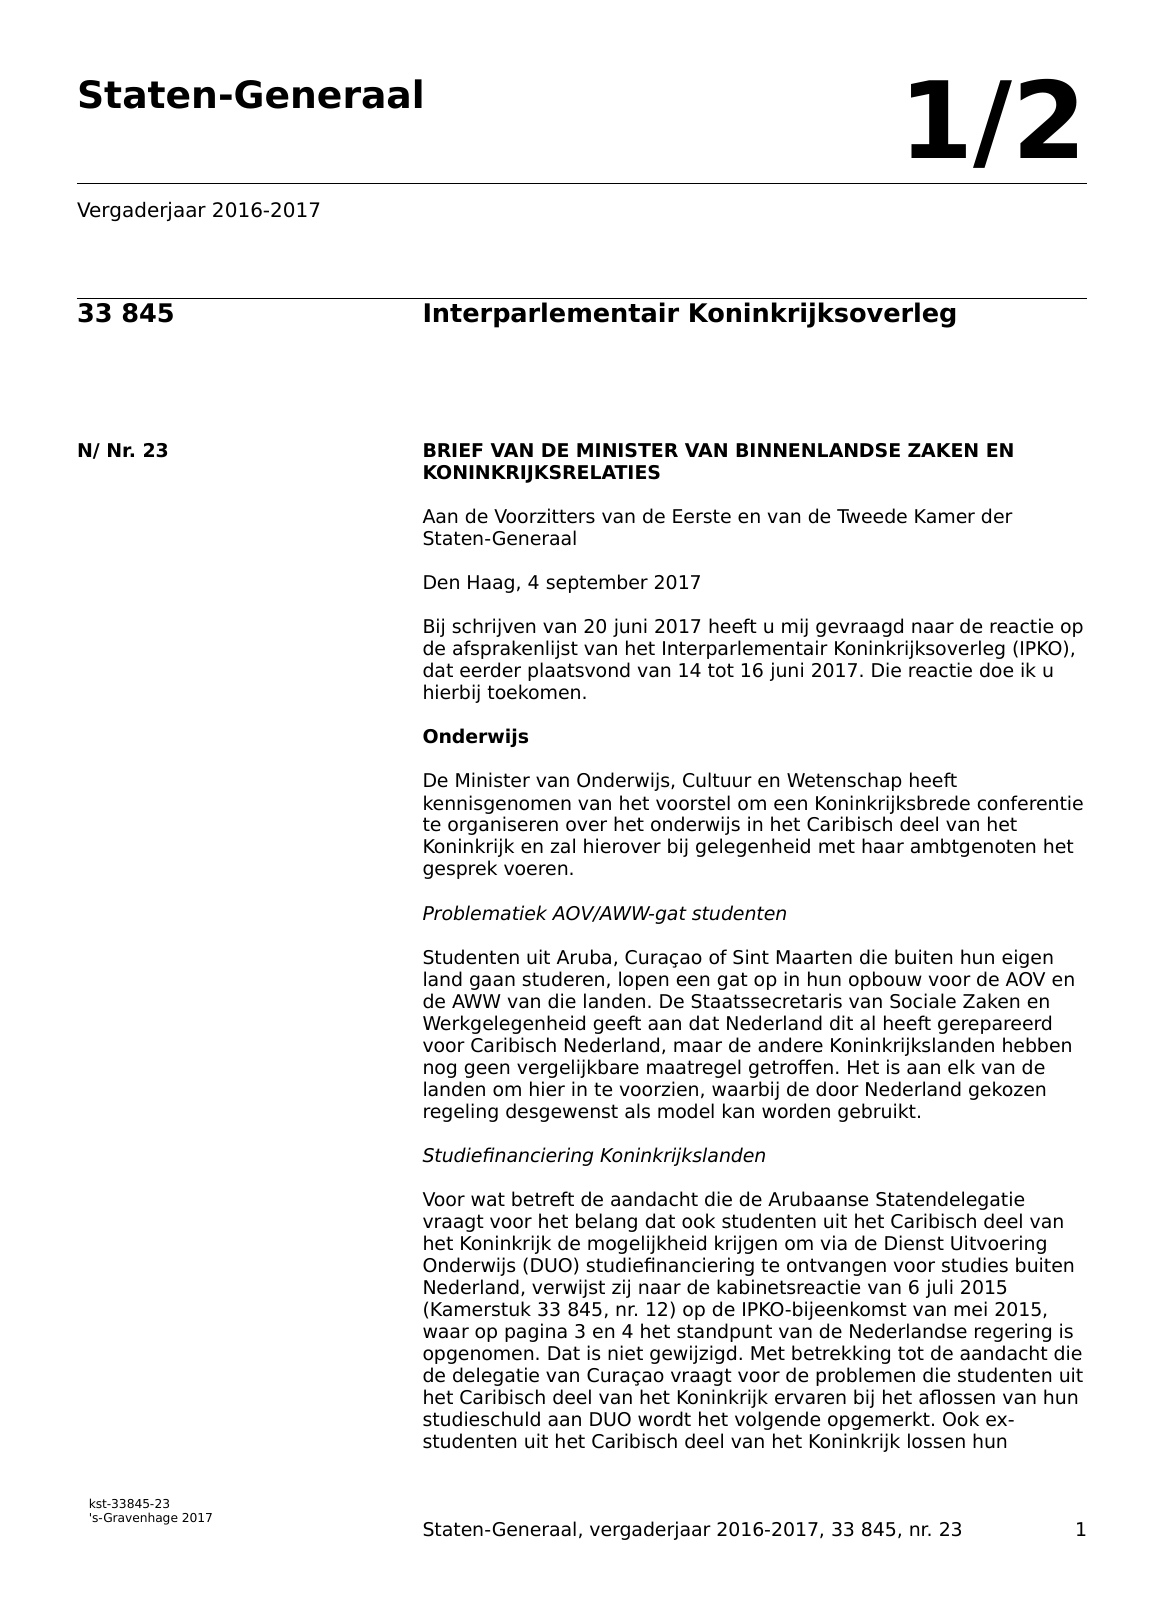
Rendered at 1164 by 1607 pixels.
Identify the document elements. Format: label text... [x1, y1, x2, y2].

text kst-33845-23 [88, 1497, 323, 1511]
subtitle N/ Nr. 23 BRIEF VAN DE MINISTER VAN BINNENLANDSE ZAKEN EN KONINKRIJKSRELATIES [77, 440, 1087, 484]
subtitle Studiefinanciering Koninkrijkslanden [422, 1145, 1087, 1167]
text Bij schrijven van 20 juni 2017 heeft u mij gevraagd naar de reactie op de afsprakenlijst van het Interparlementair Koninkrijksoverleg (IPKO), dat eerder plaatsvond van 14 tot 16 juni 2017. Die reactie doe ik u hierbij toekomen. [422, 616, 1087, 704]
text Den Haag, 4 september 2017 [422, 572, 1087, 594]
table_cell Vergaderjaar 2016-2017 [77, 184, 1087, 298]
text Voor wat betreft de aandacht die de Arubaanse Statendelegatie vraagt voor het belang dat ook studenten uit het Caribisch deel van het Koninkrijk de mogelijkheid krijgen om via de Dienst Uitvoering Onderwijs (DUO) studiefinanciering te ontvangen voor studies buiten Nederland, verwijst zij naar de kabinetsreactie van 6 juli 2015 (Kamerstuk 33 845, nr. 12) op de IPKO-bijeenkomst van mei 2015, waar op pagina 3 en 4 het standpunt van de Nederlandse regering is opgenomen. Dat is niet gewijzigd. Met betrekking tot de aandacht die de delegatie van Curaçao vraagt voor de problemen die studenten uit het Caribisch deel van het Koninkrijk ervaren bij het aflossen van hun studieschuld aan DUO wordt het volgende opgemerkt. Ook ex-studenten uit het Caribisch deel van het Koninkrijk lossen hun [422, 1189, 1087, 1453]
subtitle Onderwijs [422, 726, 1087, 748]
subtitle 33 845 Interparlementair Koninkrijksoverleg [77, 299, 1087, 329]
subtitle Problematiek AOV/AWW-gat studenten [422, 902, 1087, 924]
text 's-Gravenhage 2017 [88, 1511, 323, 1525]
text De Minister van Onderwijs, Cultuur en Wetenschap heeft kennisgenomen van het voorstel om een Koninkrijksbrede conferentie te organiseren over het onderwijs in het Caribisch deel van het Koninkrijk en zal hierover bij gelegenheid met haar ambtgenoten het gesprek voeren. [422, 770, 1087, 880]
table_header 1/2 [886, 59, 1087, 183]
text Studenten uit Aruba, Curaçao of Sint Maarten die buiten hun eigen land gaan studeren, lopen een gat op in hun opbouw voor de AOV en de AWW van die landen. De Staatssecretaris van Sociale Zaken en Werkgelegenheid geeft aan dat Nederland dit al heeft gerepareerd voor Caribisch Nederland, maar de andere Koninkrijkslanden hebben nog geen vergelijkbare maatregel getroffen. Het is aan elk van de landen om hier in te voorzien, waarbij de door Nederland gekozen regeling desgewenst als model kan worden gebruikt. [422, 947, 1087, 1122]
text Aan de Voorzitters van de Eerste en van de Tweede Kamer der Staten-Generaal [422, 506, 1087, 550]
table_header Staten-Generaal [77, 59, 886, 183]
